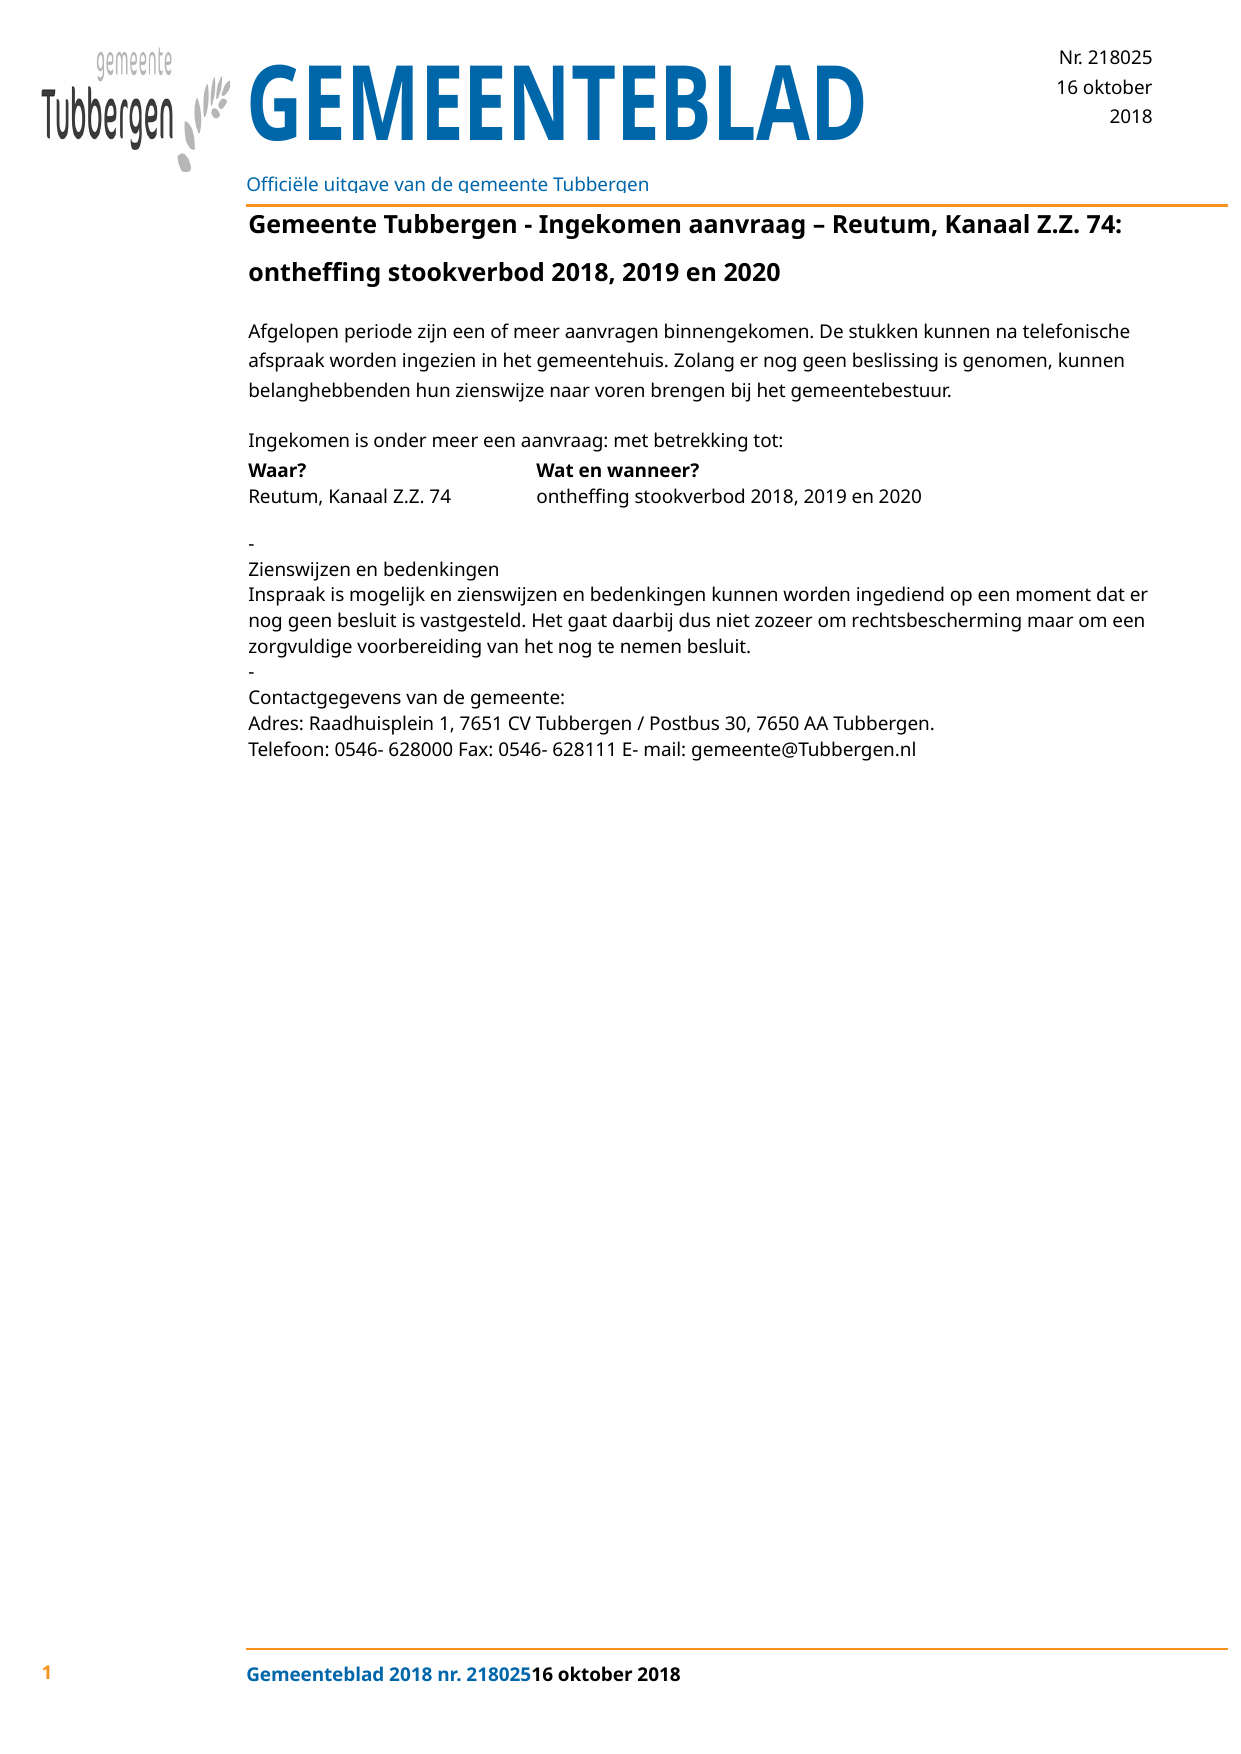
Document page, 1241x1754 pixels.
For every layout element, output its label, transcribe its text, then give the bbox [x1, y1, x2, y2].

text Zienswijzen en bedenkingen [248, 556, 1152, 582]
table_cell ontheffing stookverbod 2018, 2019 en 2020 [536, 483, 1152, 509]
text Contactgegevens van de gemeente: [248, 684, 1152, 710]
text Adres: Raadhuisplein 1, 7651 CV Tubbergen / Postbus 30, 7650 AA Tubbergen. [248, 710, 1152, 736]
text - [248, 530, 1152, 556]
table_header Wat en wanneer? [536, 457, 972, 483]
text Gemeente Tubbergen - Ingekomen aanvraag – Reutum, Kanaal Z.Z. 74: ontheffing stookverbod 2018, 2019 en 2020 [248, 207, 1152, 288]
table_header Waar? [248, 457, 536, 483]
text Afgelopen periode zijn een of meer aanvragen binnengekomen. De stukken kunnen na telefonische afspraak worden ingezien in het gemeentehuis. Zolang er nog geen beslissing is genomen, kunnen belanghebbenden hun zienswijze naar voren brengen bij het gemeentebestuur. [248, 318, 1152, 403]
text - [248, 659, 1152, 684]
picture [41, 47, 231, 172]
text Ingekomen is onder meer een aanvraag: met betrekking tot: [248, 427, 1152, 453]
text Telefoon: 0546- 628000 Fax: 0546- 628111 E- mail: gemeente@Tubbergen.nl [248, 736, 1152, 762]
table_cell Reutum, Kanaal Z.Z. 74 [248, 483, 536, 509]
text Inspraak is mogelijk en zienswijzen en bedenkingen kunnen worden ingediend op een moment dat er nog geen besluit is vastgesteld. Het gaat daarbij dus niet zozeer om rechtsbescherming maar om een zorgvuldige voorbereiding van het nog te nemen besluit. [248, 582, 1152, 659]
